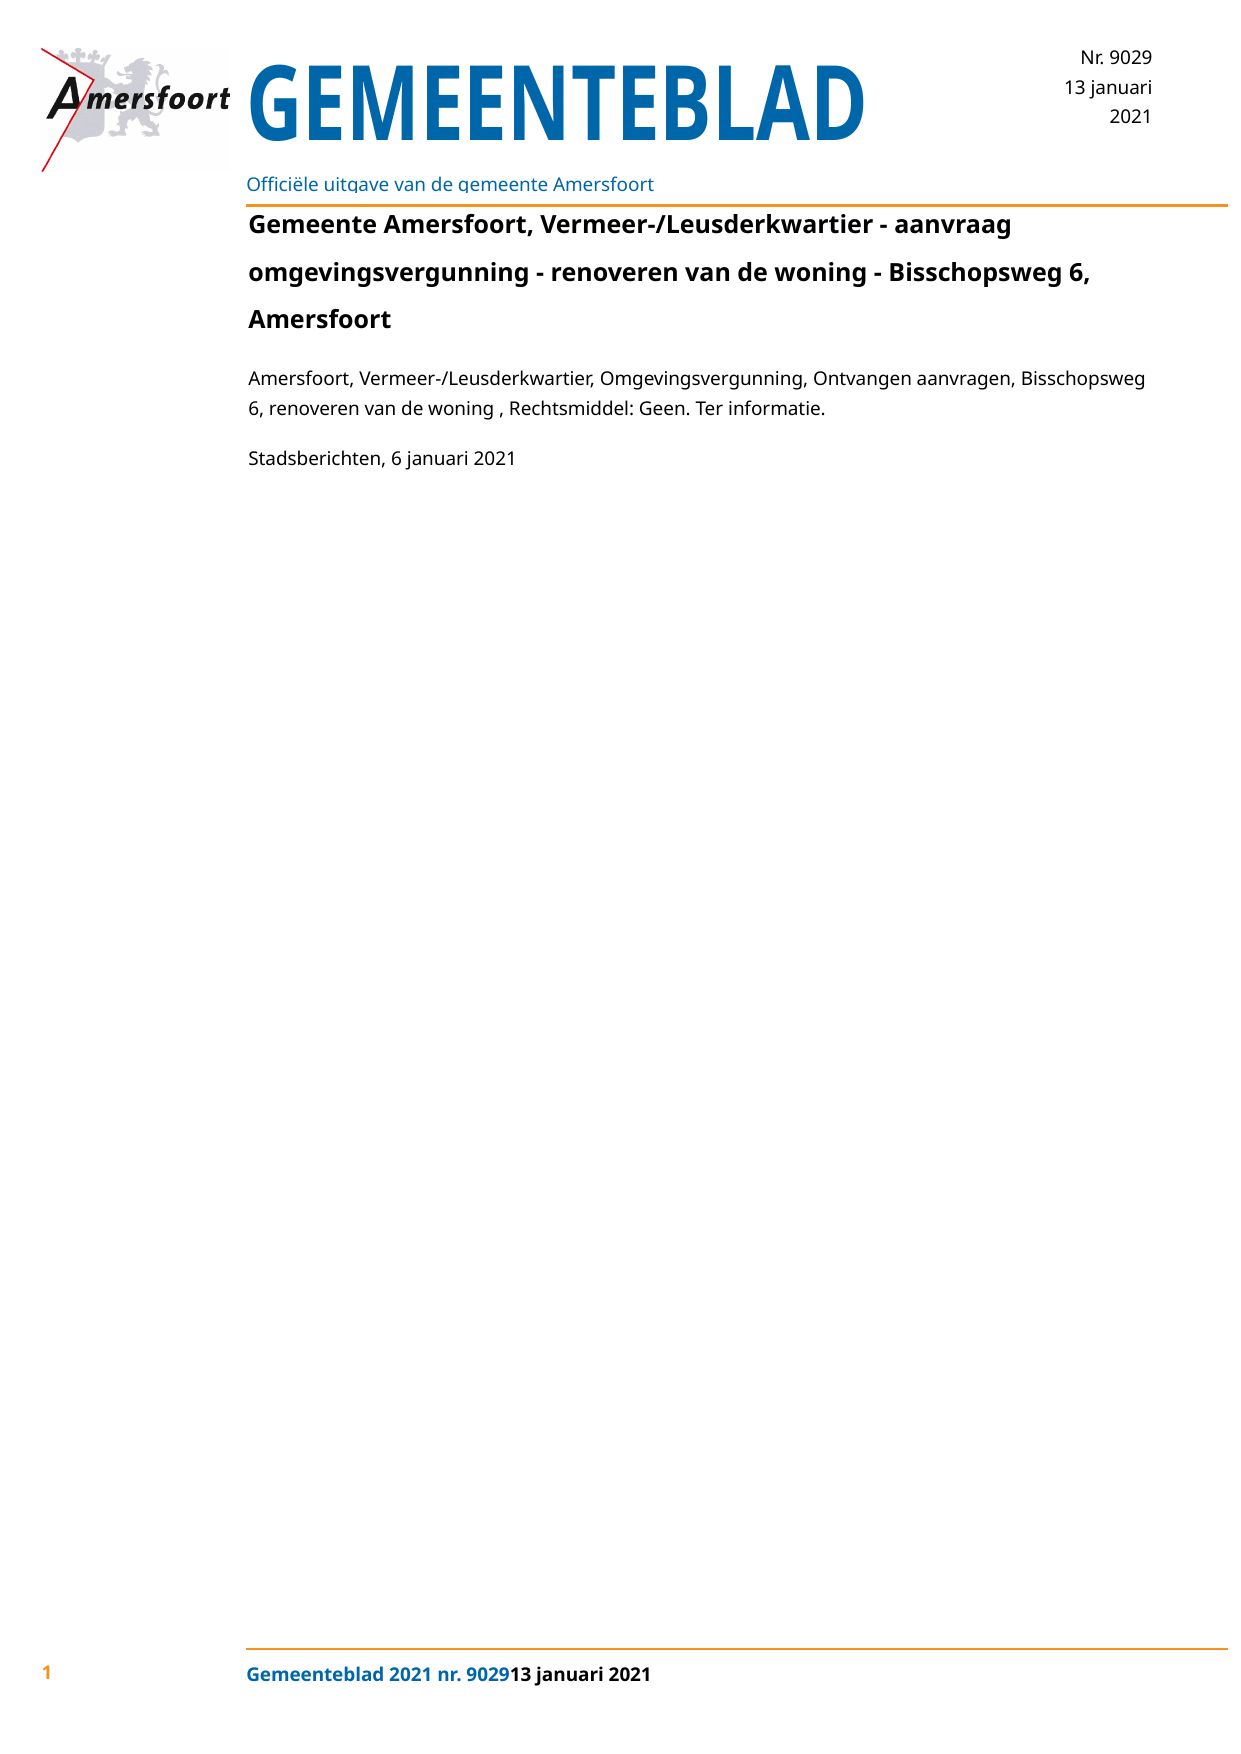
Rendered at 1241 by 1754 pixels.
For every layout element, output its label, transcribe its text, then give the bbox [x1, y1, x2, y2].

text Amersfoort, Vermeer-/Leusderkwartier, Omgevingsvergunning, Ontvangen aanvragen, Bisschopsweg 6, renoveren van de woning , Rechtsmiddel: Geen. Ter informatie. [248, 366, 1152, 421]
text Stadsberichten, 6 januari 2021 [248, 446, 1152, 471]
text Gemeente Amersfoort, Vermeer-/Leusderkwartier - aanvraag omgevingsvergunning - renoveren van de woning - Bisschopsweg 6, Amersfoort [248, 207, 1152, 336]
picture [41, 47, 231, 172]
